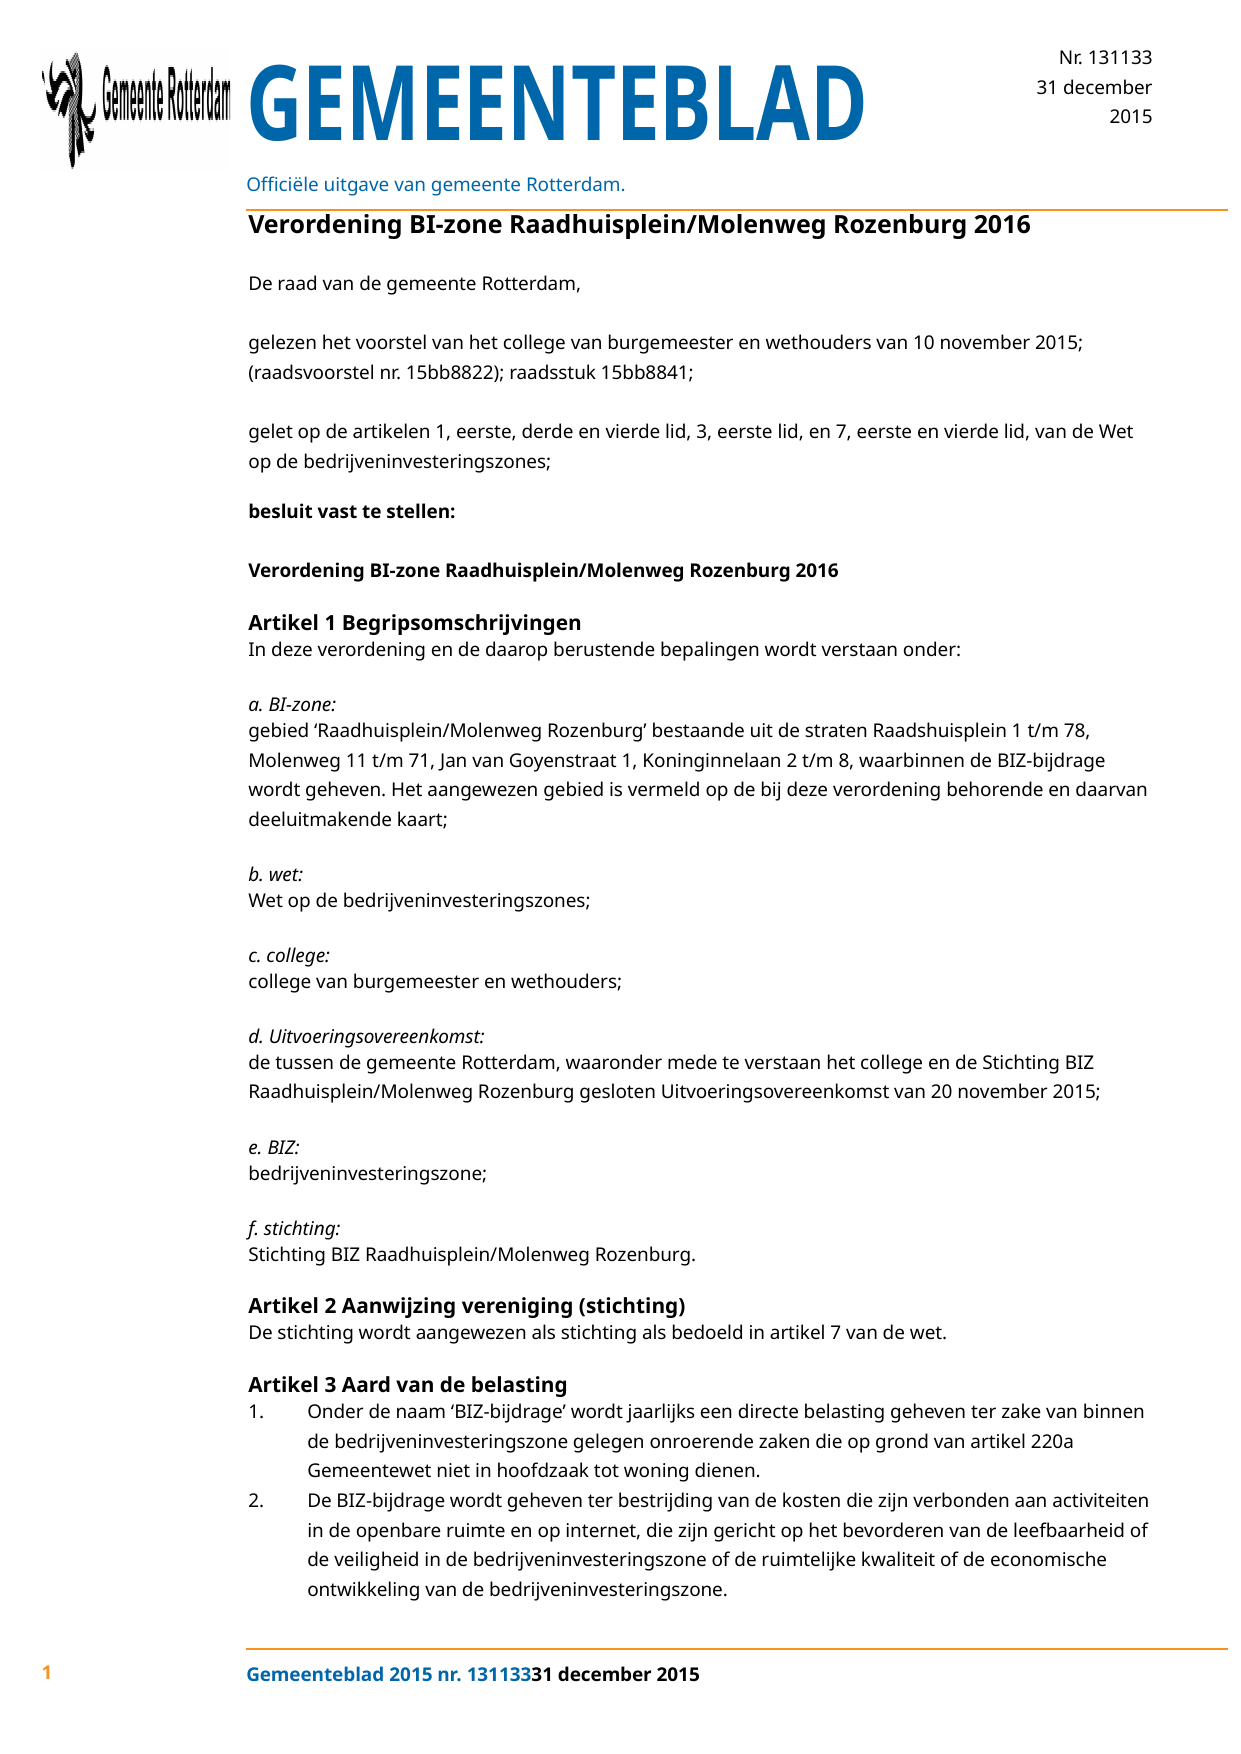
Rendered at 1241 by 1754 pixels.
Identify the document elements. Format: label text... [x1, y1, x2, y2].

list De BIZ-bijdrage wordt geheven ter bestrijding van de kosten die zijn verbonden aan activiteiten in de openbare ruimte en op internet, die zijn gericht op het bevorderen van de leefbaarheid of de veiligheid in de bedrijveninvesteringszone of de ruimtelijke kwaliteit of de economische ontwikkeling van de bedrijveninvesteringszone. [248, 1487, 1152, 1602]
text Artikel 3 Aard van de belasting [248, 1370, 1152, 1398]
text gebied ‘Raadhuisplein/Molenweg Rozenburg’ bestaande uit de straten Raadshuisplein 1 t/m 78, Molenweg 11 t/m 71, Jan van Goyenstraat 1, Koninginnelaan 2 t/m 8, waarbinnen de BIZ-bijdrage wordt geheven. Het aangewezen gebied is vermeld op de bij deze verordening behorende en daarvan deeluitmakende kaart; [248, 717, 1152, 832]
text d. Uitvoeringsovereenkomst: [248, 1023, 1152, 1049]
text besluit vast te stellen: [248, 498, 1152, 524]
list Onder de naam ‘BIZ-bijdrage’ wordt jaarlijks een directe belasting geheven ter zake van binnen de bedrijveninvesteringszone gelegen onroerende zaken die op grond van artikel 220a Gemeentewet niet in hoofdzaak tot woning dienen. [248, 1398, 1152, 1483]
text Stichting BIZ Raadhuisplein/Molenweg Rozenburg. [248, 1241, 1152, 1266]
text In deze verordening en de daarop berustende bepalingen wordt verstaan onder: [248, 636, 1152, 662]
text f. stichting: [248, 1215, 1152, 1241]
text Artikel 1 Begripsomschrijvingen [248, 608, 1152, 636]
text de tussen de gemeente Rotterdam, waaronder mede te verstaan het college en de Stichting BIZ Raadhuisplein/Molenweg Rozenburg gesloten Uitvoeringsovereenkomst van 20 november 2015; [248, 1049, 1152, 1104]
picture [41, 47, 231, 172]
text e. BIZ: [248, 1134, 1152, 1160]
text bedrijveninvesteringszone; [248, 1160, 1152, 1185]
text a. BI-zone: [248, 691, 1152, 717]
text gelezen het voorstel van het college van burgemeester en wethouders van 10 november 2015; (raadsvoorstel nr. 15bb8822); raadsstuk 15bb8841; [248, 329, 1152, 385]
text Artikel 2 Aanwijzing vereniging (stichting) [248, 1291, 1152, 1319]
text b. wet: [248, 861, 1152, 887]
text De raad van de gemeente Rotterdam, [248, 270, 1152, 296]
text De stichting wordt aangewezen als stichting als bedoeld in artikel 7 van de wet. [248, 1319, 1152, 1345]
text c. college: [248, 942, 1152, 968]
text gelet op de artikelen 1, eerste, derde en vierde lid, 3, eerste lid, en 7, eerste en vierde lid, van de Wet op de bedrijveninvesteringszones; [248, 418, 1152, 473]
text Verordening BI-zone Raadhuisplein/Molenweg Rozenburg 2016 [248, 557, 1152, 583]
text college van burgemeester en wethouders; [248, 968, 1152, 994]
text Verordening BI-zone Raadhuisplein/Molenweg Rozenburg 2016 [248, 211, 1152, 241]
text Wet op de bedrijveninvesteringszones; [248, 887, 1152, 913]
